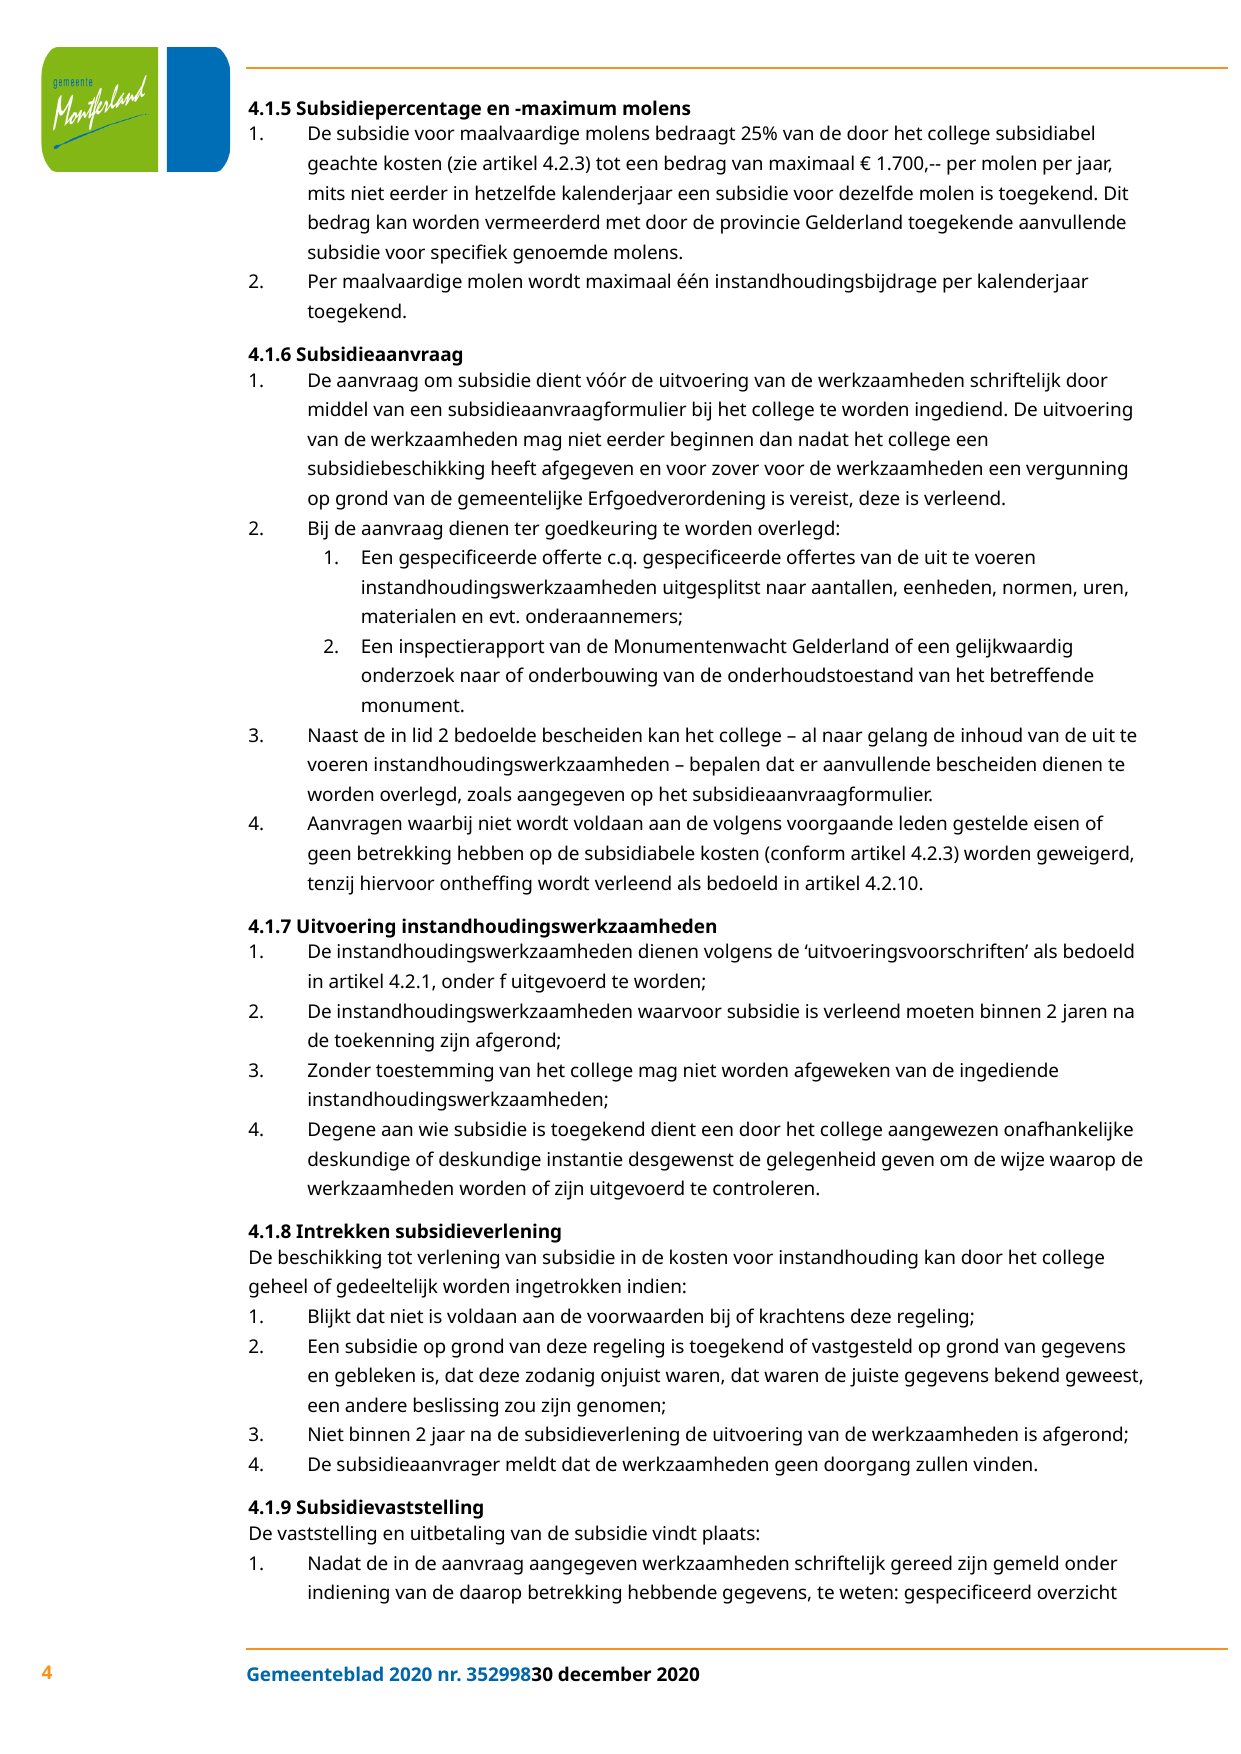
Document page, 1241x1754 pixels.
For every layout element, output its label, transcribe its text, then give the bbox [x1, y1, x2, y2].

text De beschikking tot verlening van subsidie in de kosten voor instandhouding kan door het college geheel of gedeeltelijk worden ingetrokken indien: [248, 1244, 1152, 1299]
list Een gespecificeerde offerte c.q. gespecificeerde offertes van de uit te voeren instandhoudingswerkzaamheden uitgesplitst naar aantallen, eenheden, normen, uren, materialen en evt. onderaannemers; [323, 544, 1152, 629]
list De instandhoudingswerkzaamheden waarvoor subsidie is verleend moeten binnen 2 jaren na de toekenning zijn afgerond; [248, 998, 1152, 1053]
list Degene aan wie subsidie is toegekend dient een door het college aangewezen onafhankelijke deskundige of deskundige instantie desgewenst de gelegenheid geven om de wijze waarop de werkzaamheden worden of zijn uitgevoerd te controleren. [248, 1116, 1152, 1201]
list Bij de aanvraag dienen ter goedkeuring te worden overlegd: [248, 515, 1152, 541]
list Nadat de in de aanvraag aangegeven werkzaamheden schriftelijk gereed zijn gemeld onder indiening van de daarop betrekking hebbende gegevens, te weten: gespecificeerd overzicht [248, 1550, 1152, 1605]
list De subsidieaanvrager meldt dat de werkzaamheden geen doorgang zullen vinden. [248, 1451, 1152, 1477]
list Per maalvaardige molen wordt maximaal één instandhoudingsbijdrage per kalenderjaar toegekend. [248, 268, 1152, 324]
text 4.1.9 Subsidievaststelling [248, 1494, 1152, 1520]
list De instandhoudingswerkzaamheden dienen volgens de ‘uitvoeringsvoorschriften’ als bedoeld in artikel 4.2.1, onder f uitgevoerd te worden; [248, 939, 1152, 994]
list Aanvragen waarbij niet wordt voldaan aan de volgens voorgaande leden gestelde eisen of geen betrekking hebben op de subsidiabele kosten (conform artikel 4.2.3) worden geweigerd, tenzij hiervoor ontheffing wordt verleend als bedoeld in artikel 4.2.10. [248, 811, 1152, 896]
list Een inspectierapport van de Monumentenwacht Gelderland of een gelijkwaardig onderzoek naar of onderbouwing van de onderhoudstoestand van het betreffende monument. [323, 633, 1152, 718]
text 4.1.6 Subsidieaanvraag [248, 341, 1152, 367]
picture [41, 47, 231, 172]
list Blijkt dat niet is voldaan aan de voorwaarden bij of krachtens deze regeling; [248, 1303, 1152, 1329]
list Niet binnen 2 jaar na de subsidieverlening de uitvoering van de werkzaamheden is afgerond; [248, 1422, 1152, 1447]
list De aanvraag om subsidie dient vóór de uitvoering van de werkzaamheden schriftelijk door middel van een subsidieaanvraagformulier bij het college te worden ingediend. De uitvoering van de werkzaamheden mag niet eerder beginnen dan nadat het college een subsidiebeschikking heeft afgegeven en voor zover voor de werkzaamheden een vergunning op grond van de gemeentelijke Erfgoedverordening is vereist, deze is verleend. [248, 367, 1152, 511]
list Een subsidie op grond van deze regeling is toegekend of vastgesteld op grond van gegevens en gebleken is, dat deze zodanig onjuist waren, dat waren de juiste gegevens bekend geweest, een andere beslissing zou zijn genomen; [248, 1333, 1152, 1418]
text De vaststelling en uitbetaling van de subsidie vindt plaats: [248, 1520, 1152, 1546]
text 4.1.7 Uitvoering instandhoudingswerkzaamheden [248, 913, 1152, 939]
text 4.1.5 Subsidiepercentage en -maximum molens [248, 95, 1152, 121]
list Naast de in lid 2 bedoelde bescheiden kan het college – al naar gelang de inhoud van de uit te voeren instandhoudingswerkzaamheden – bepalen dat er aanvullende bescheiden dienen te worden overlegd, zoals aangegeven op het subsidieaanvraagformulier. [248, 722, 1152, 807]
list Zonder toestemming van het college mag niet worden afgeweken van de ingediende instandhoudingswerkzaamheden; [248, 1057, 1152, 1112]
list De subsidie voor maalvaardige molens bedraagt 25% van de door het college subsidiabel geachte kosten (zie artikel 4.2.3) tot een bedrag van maximaal € 1.700,-- per molen per jaar, mits niet eerder in hetzelfde kalenderjaar een subsidie voor dezelfde molen is toegekend. Dit bedrag kan worden vermeerderd met door de provincie Gelderland toegekende aanvullende subsidie voor specifiek genoemde molens. [248, 121, 1152, 264]
text 4.1.8 Intrekken subsidieverlening [248, 1218, 1152, 1244]
